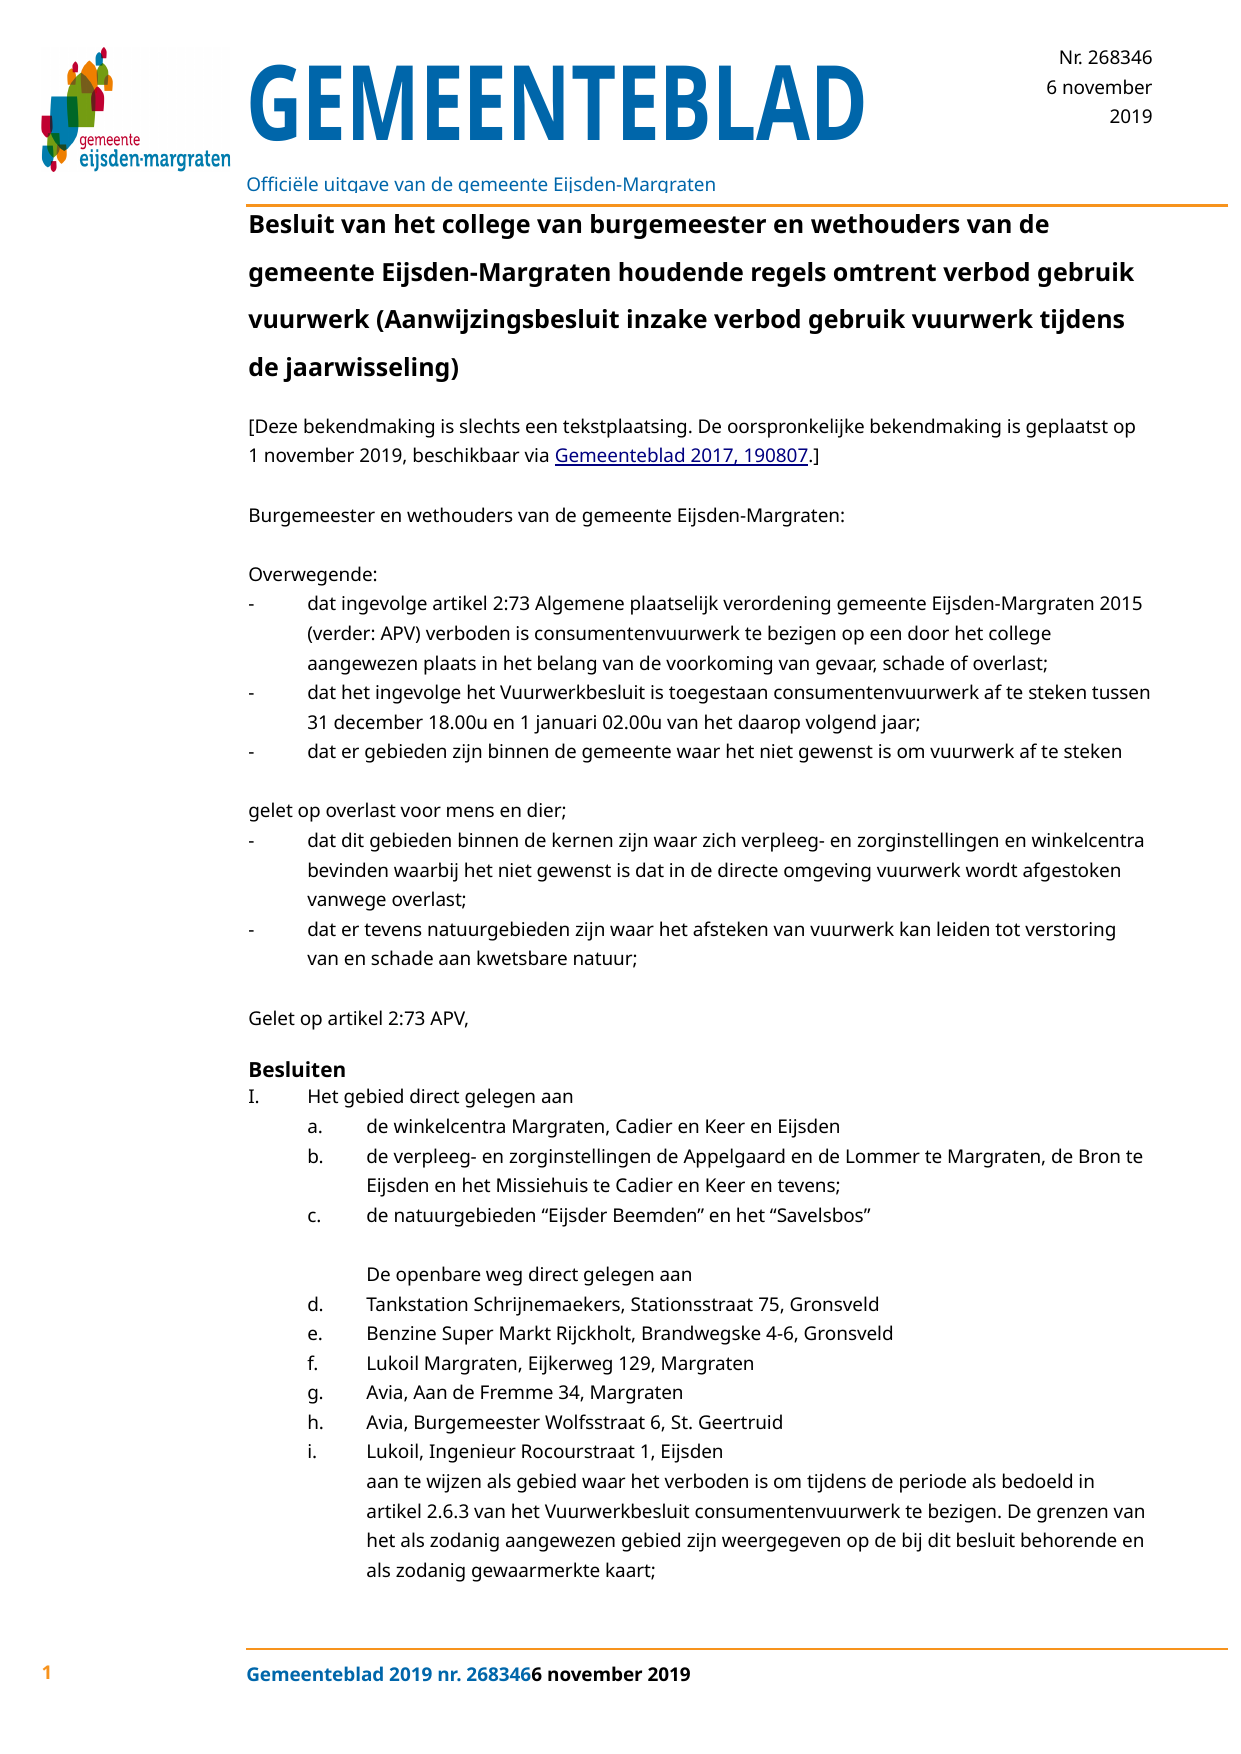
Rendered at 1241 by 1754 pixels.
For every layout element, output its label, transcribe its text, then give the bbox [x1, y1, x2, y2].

picture [41, 47, 231, 172]
list de natuurgebieden “Eijsder Beemden” en het “Savelsbos” [307, 1202, 1152, 1228]
list dat er gebieden zijn binnen de gemeente waar het niet gewenst is om vuurwerk af te steken [248, 738, 1152, 764]
list aan te wijzen als gebied waar het verboden is om tijdens de periode als bedoeld in artikel 2.6.3 van het Vuurwerkbesluit consumentenvuurwerk te bezigen. De grenzen van het als zodanig aangewezen gebied zijn weergegeven op de bij dit besluit behorende en als zodanig gewaarmerkte kaart; [307, 1468, 1152, 1583]
list Lukoil Margraten, Eijkerweg 129, Margraten [307, 1350, 1152, 1376]
text Gelet op artikel 2:73 APV, [248, 1005, 1152, 1031]
text Besluit van het college van burgemeester en wethouders van de gemeente Eijsden-Margraten houdende regels omtrent verbod gebruik vuurwerk (Aanwijzingsbesluit inzake verbod gebruik vuurwerk tijdens de jaarwisseling) [248, 207, 1152, 384]
list dat het ingevolge het Vuurwerkbesluit is toegestaan consumentenvuurwerk af te steken tussen 31 december 18.00u en 1 januari 02.00u van het daarop volgend jaar; [248, 679, 1152, 735]
list Avia, Aan de Fremme 34, Margraten [307, 1379, 1152, 1405]
list Benzine Super Markt Rijckholt, Brandwegske 4-6, Gronsveld [307, 1320, 1152, 1346]
list Lukoil, Ingenieur Rocourstraat 1, Eijsden [307, 1439, 1152, 1464]
list Het gebied direct gelegen aan [248, 1084, 1152, 1109]
list dat er tevens natuurgebieden zijn waar het afsteken van vuurwerk kan leiden tot verstoring van en schade aan kwetsbare natuur; [248, 916, 1152, 971]
text gelet op overlast voor mens en dier; [248, 798, 1152, 823]
text Overwegende: [248, 561, 1152, 587]
list dat ingevolge artikel 2:73 Algemene plaatselijk verordening gemeente Eijsden-Margraten 2015 (verder: APV) verboden is consumentenvuurwerk te bezigen op een door het college aangewezen plaats in het belang van de voorkoming van gevaar, schade of overlast; [248, 591, 1152, 676]
text Burgemeester en wethouders van de gemeente Eijsden-Margraten: [248, 502, 1152, 528]
list de winkelcentra Margraten, Cadier en Keer en Eijsden [307, 1113, 1152, 1139]
list De openbare weg direct gelegen aan [307, 1261, 1152, 1287]
list Avia, Burgemeester Wolfsstraat 6, St. Geertruid [307, 1409, 1152, 1435]
list dat dit gebieden binnen de kernen zijn waar zich verpleeg- en zorginstellingen en winkelcentra bevinden waarbij het niet gewenst is dat in de directe omgeving vuurwerk wordt afgestoken vanwege overlast; [248, 827, 1152, 912]
text Besluiten [248, 1055, 1152, 1084]
list de verpleeg- en zorginstellingen de Appelgaard en de Lommer te Margraten, de Bron te Eijsden en het Missiehuis te Cadier en Keer en tevens; [307, 1143, 1152, 1198]
text [Deze bekendmaking is slechts een tekstplaatsing. De oorspronkelijke bekendmaking is geplaatst op 1 november 2019, beschikbaar via Gemeenteblad 2017, 190807.] [248, 413, 1152, 468]
list Tankstation Schrijnemaekers, Stationsstraat 75, Gronsveld [307, 1291, 1152, 1316]
